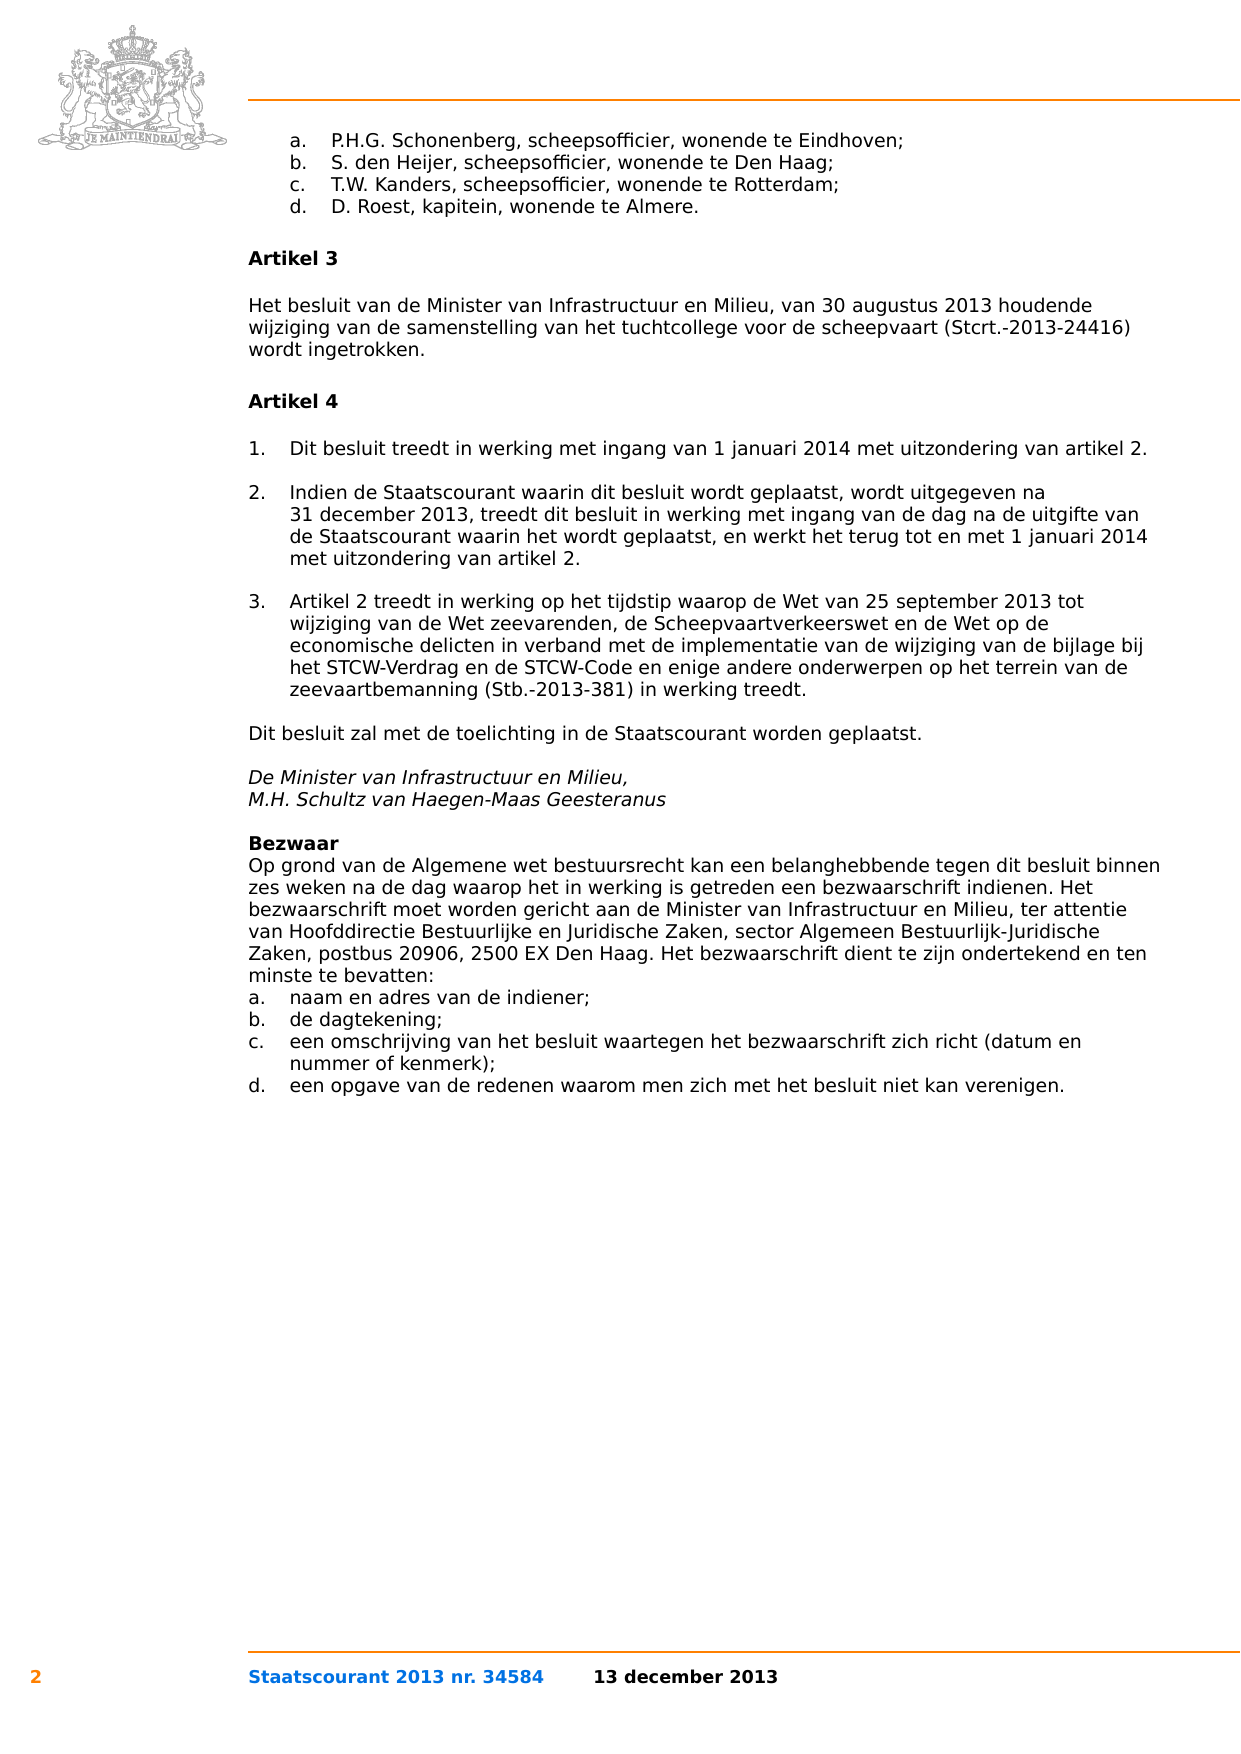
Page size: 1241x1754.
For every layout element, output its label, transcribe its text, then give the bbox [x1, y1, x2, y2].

text b. S. den Heijer, scheepsofficier, wonende te Den Haag; [289, 152, 1163, 174]
text Op grond van de Algemene wet bestuursrecht kan een belanghebbende tegen dit besluit binnen zes weken na de dag waarop het in werking is getreden een bezwaarschrift indienen. Het bezwaarschrift moet worden gericht aan de Minister van Infrastructuur en Milieu, ter attentie van Hoofddirectie Bestuurlijke en Juridische Zaken, sector Algemeen Bestuurlijk-Juridische Zaken, postbus 20906, 2500 EX Den Haag. Het bezwaarschrift dient te zijn ondertekend en ten minste te bevatten: [248, 855, 1163, 987]
text a. P.H.G. Schonenberg, scheepsofficier, wonende te Eindhoven; [289, 130, 1163, 152]
text 1. Dit besluit treedt in werking met ingang van 1 januari 2014 met uitzondering van artikel 2. [248, 438, 1163, 460]
text a. naam en adres van de indiener; [248, 987, 1163, 1009]
text Het besluit van de Minister van Infrastructuur en Milieu, van 30 augustus 2013 houdende wijziging van de samenstelling van het tuchtcollege voor de scheepvaart (Stcrt.-2013-24416) wordt ingetrokken. [248, 295, 1163, 361]
text c. T.W. Kanders, scheepsofficier, wonende te Rotterdam; [289, 174, 1163, 196]
text De Minister van Infrastructuur en Milieu, M.H. Schultz van Haegen-Maas Geesteranus [248, 767, 1163, 811]
subtitle Artikel 3 [248, 248, 1163, 270]
subtitle Artikel 4 [248, 391, 1163, 413]
text 3. Artikel 2 treedt in werking op het tijdstip waarop de Wet van 25 september 2013 tot wijziging van de Wet zeevarenden, de Scheepvaartverkeerswet en de Wet op de economische delicten in verband met de implementatie van de wijziging van de bijlage bij het STCW-Verdrag en de STCW-Code en enige andere onderwerpen op het terrein van de zeevaartbemanning (Stb.-2013-381) in werking treedt. [248, 591, 1163, 701]
text c. een omschrijving van het besluit waartegen het bezwaarschrift zich richt (datum en nummer of kenmerk); [248, 1031, 1163, 1074]
picture [38, 25, 227, 150]
text b. de dagtekening; [248, 1009, 1163, 1031]
text d. D. Roest, kapitein, wonende te Almere. [289, 196, 1163, 218]
text d. een opgave van de redenen waarom men zich met het besluit niet kan verenigen. [248, 1074, 1163, 1097]
text 2. Indien de Staatscourant waarin dit besluit wordt geplaatst, wordt uitgegeven na 31 december 2013, treedt dit besluit in werking met ingang van de dag na de uitgifte van de Staatscourant waarin het wordt geplaatst, en werkt het terug tot en met 1 januari 2014 met uitzondering van artikel 2. [248, 482, 1163, 569]
text Dit besluit zal met de toelichting in de Staatscourant worden geplaatst. [248, 723, 1163, 745]
text Bezwaar [248, 833, 1163, 855]
